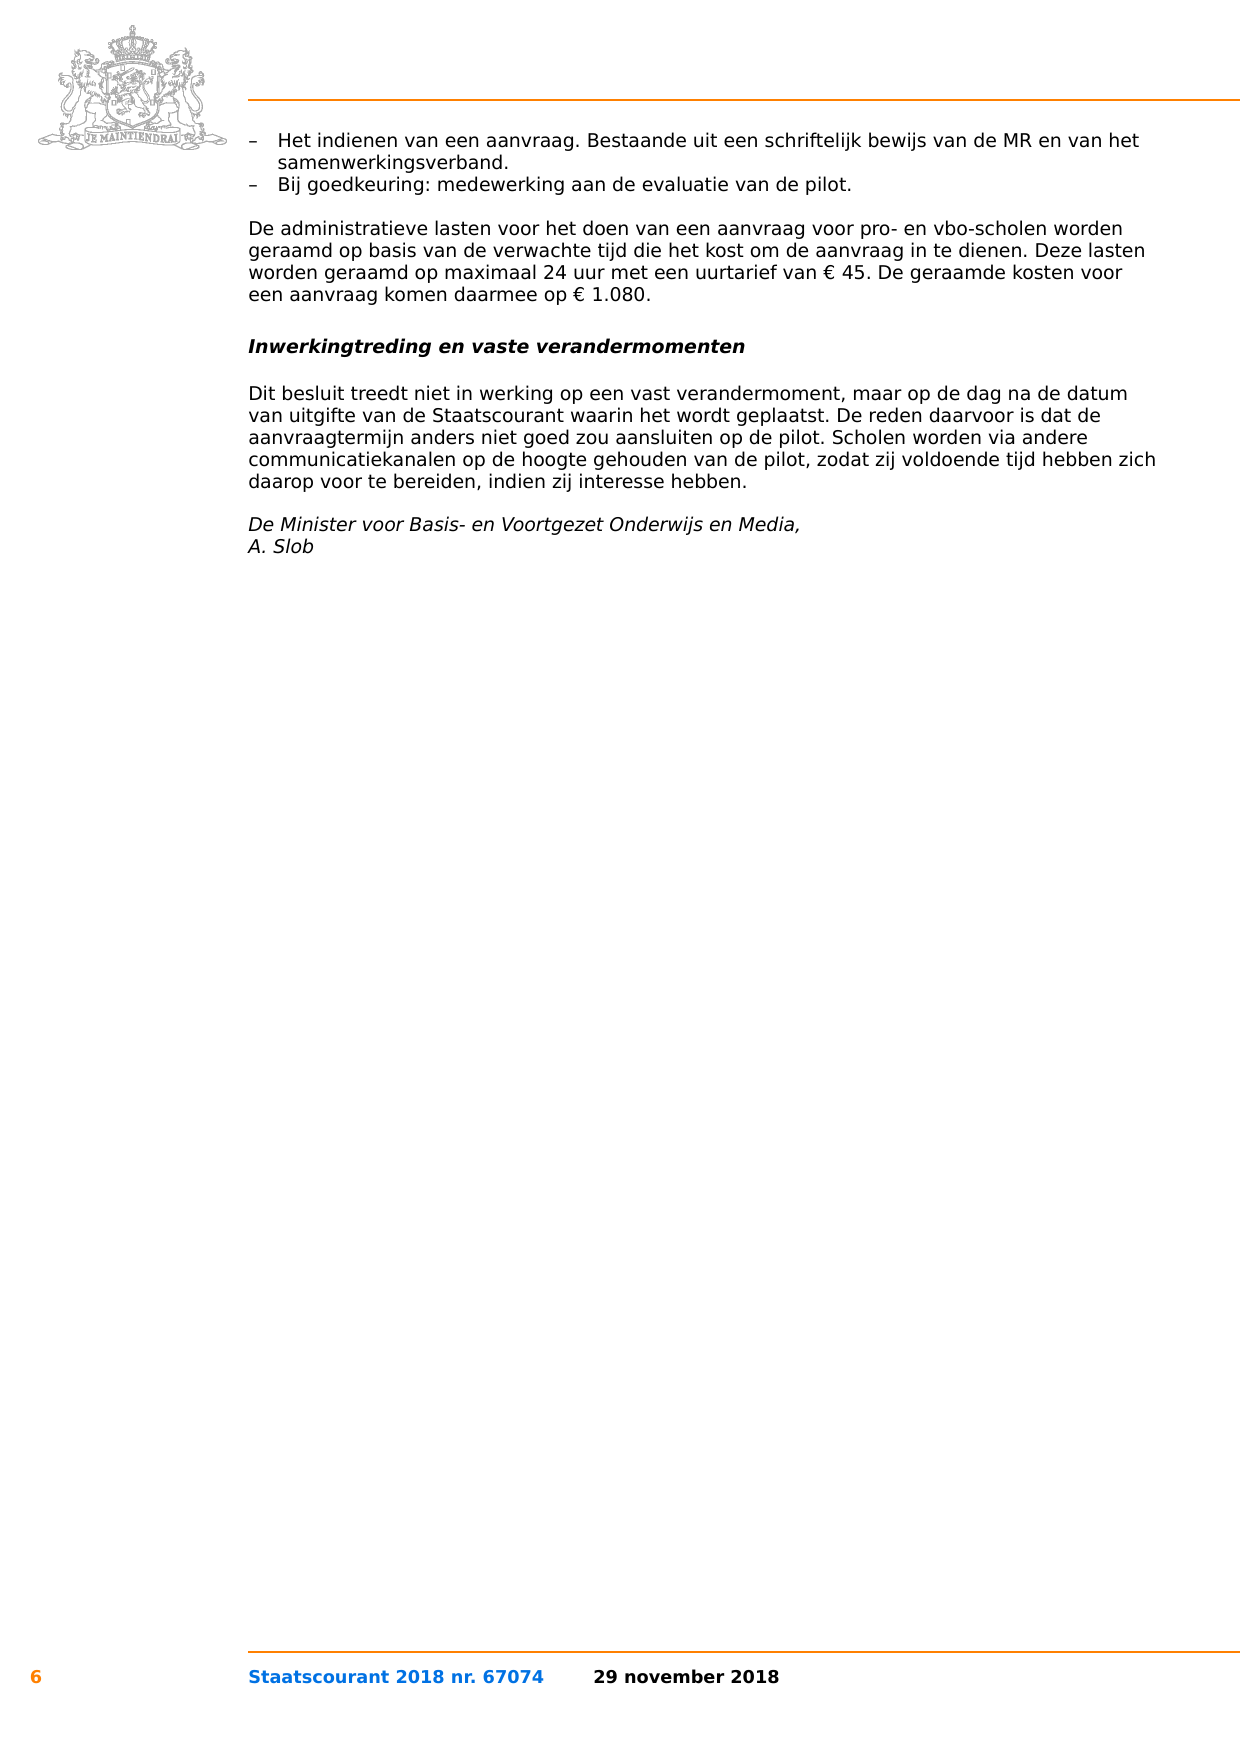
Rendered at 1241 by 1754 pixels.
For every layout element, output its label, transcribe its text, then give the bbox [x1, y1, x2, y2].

text De Minister voor Basis- en Voortgezet Onderwijs en Media, A. Slob [248, 514, 1163, 558]
text Dit besluit treedt niet in werking op een vast verandermoment, maar op de dag na de datum van uitgifte van de Staatscourant waarin het wordt geplaatst. De reden daarvoor is dat de aanvraagtermijn anders niet goed zou aansluiten op de pilot. Scholen worden via andere communicatiekanalen op de hoogte gehouden van de pilot, zodat zij voldoende tijd hebben zich daarop voor te bereiden, indien zij interesse hebben. [248, 383, 1163, 492]
text De administratieve lasten voor het doen van een aanvraag voor pro- en vbo-scholen worden geraamd op basis van de verwachte tijd die het kost om de aanvraag in te dienen. Deze lasten worden geraamd op maximaal 24 uur met een uurtarief van € 45. De geraamde kosten voor een aanvraag komen daarmee op € 1.080. [248, 218, 1163, 306]
picture [38, 25, 227, 150]
text – Het indienen van een aanvraag. Bestaande uit een schriftelijk bewijs van de MR en van het samenwerkingsverband. [248, 130, 1163, 174]
text – Bij goedkeuring: medewerking aan de evaluatie van de pilot. [248, 174, 1163, 196]
subtitle Inwerkingtreding en vaste verandermomenten [248, 336, 1163, 358]
